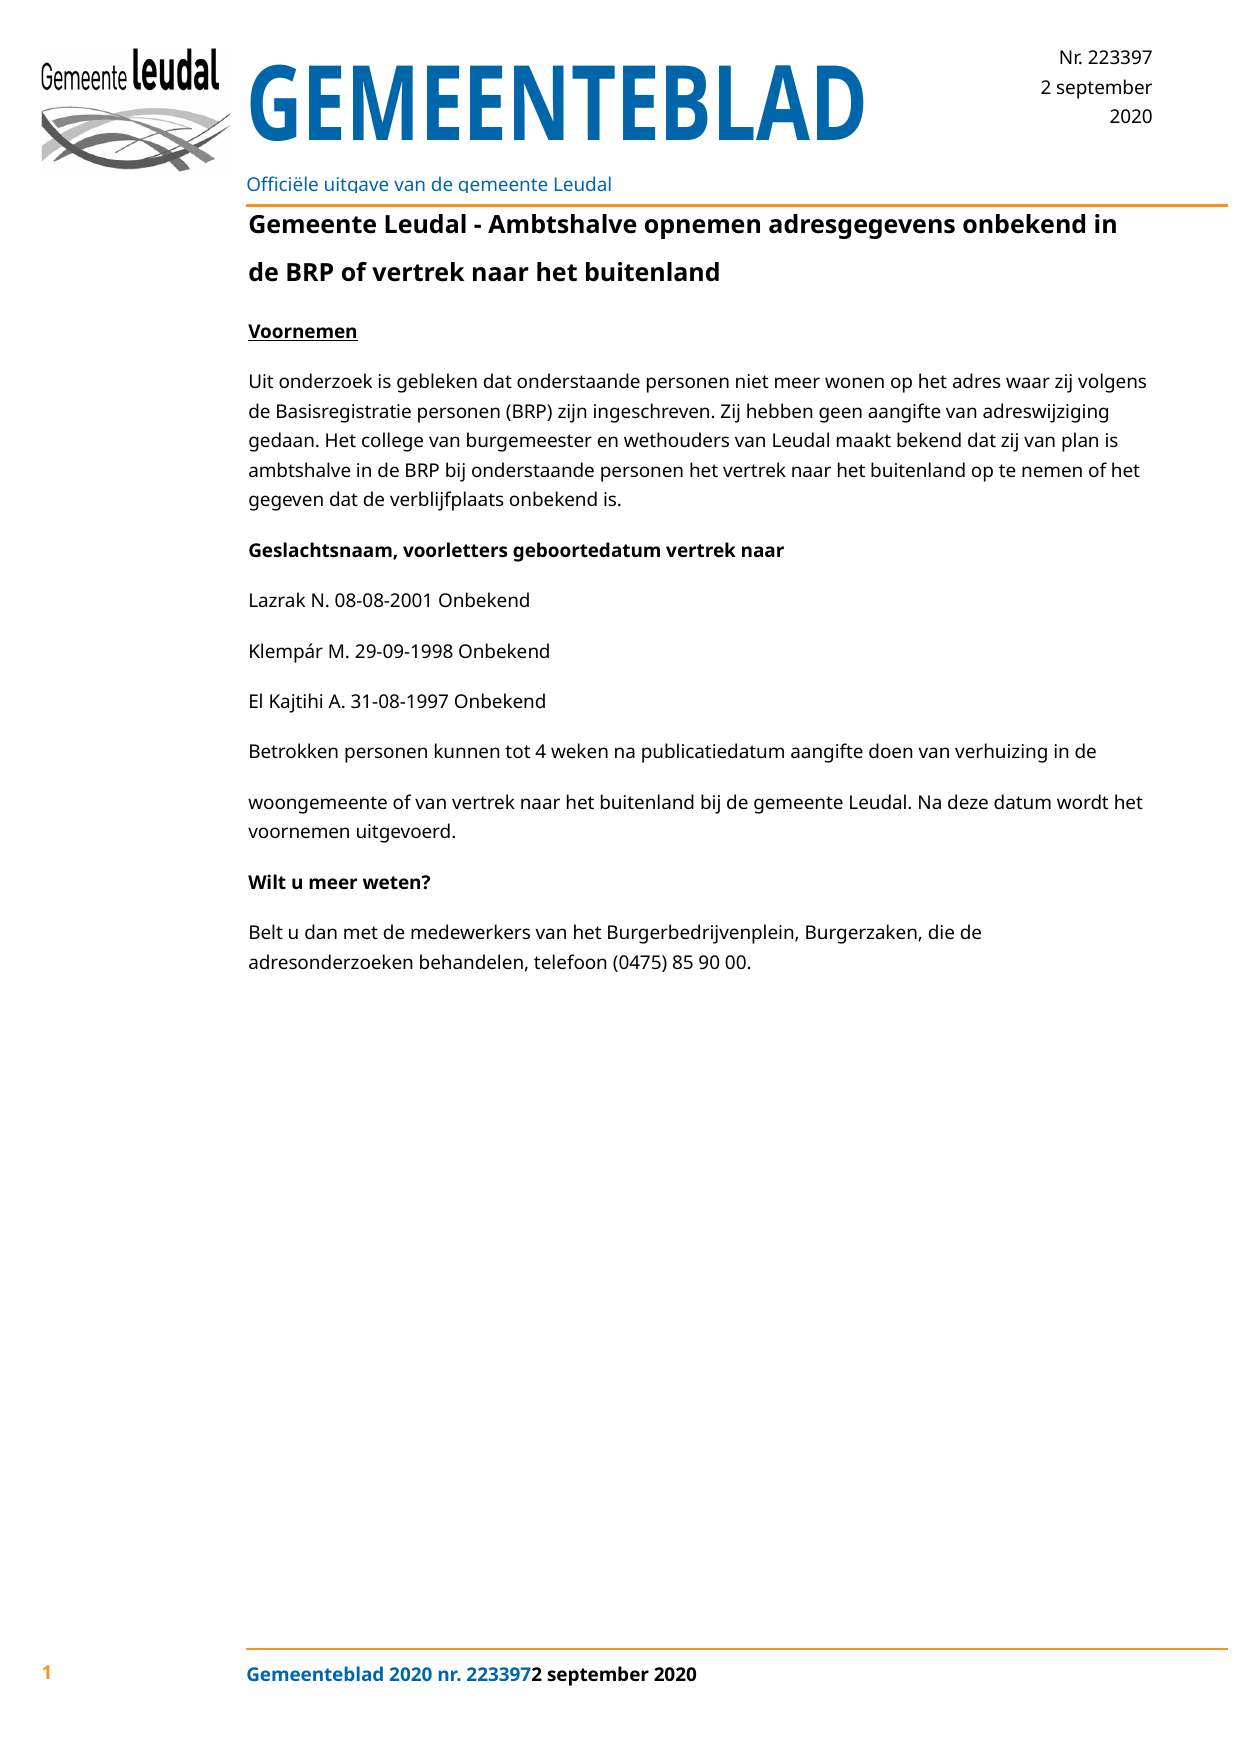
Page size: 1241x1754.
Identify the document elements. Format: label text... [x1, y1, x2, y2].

text El Kajtihi A. 31-08-1997 Onbekend [248, 688, 1152, 714]
text Gemeente Leudal - Ambtshalve opnemen adresgegevens onbekend in de BRP of vertrek naar het buitenland [248, 207, 1152, 288]
text Lazrak N. 08-08-2001 Onbekend [248, 587, 1152, 613]
text Wilt u meer weten? [248, 869, 1152, 895]
text Uit onderzoek is gebleken dat onderstaande personen niet meer wonen op het adres waar zij volgens de Basisregistratie personen (BRP) zijn ingeschreven. Zij hebben geen aangifte van adreswijziging gedaan. Het college van burgemeester en wethouders van Leudal maakt bekend dat zij van plan is ambtshalve in de BRP bij onderstaande personen het vertrek naar het buitenland op te nemen of het gegeven dat de verblijfplaats onbekend is. [248, 368, 1152, 512]
text Betrokken personen kunnen tot 4 weken na publicatiedatum aangifte doen van verhuizing in de [248, 739, 1152, 764]
text woongemeente of van vertrek naar het buitenland bij de gemeente Leudal. Na deze datum wordt het voornemen uitgevoerd. [248, 789, 1152, 844]
text Geslachtsnaam, voorletters geboortedatum vertrek naar [248, 537, 1152, 563]
text Klempár M. 29-09-1998 Onbekend [248, 638, 1152, 664]
text Voornemen [248, 318, 1152, 344]
text Belt u dan met de medewerkers van het Burgerbedrijvenplein, Burgerzaken, die de adresonderzoeken behandelen, telefoon (0475) 85 90 00. [248, 919, 1152, 975]
picture [41, 47, 231, 172]
